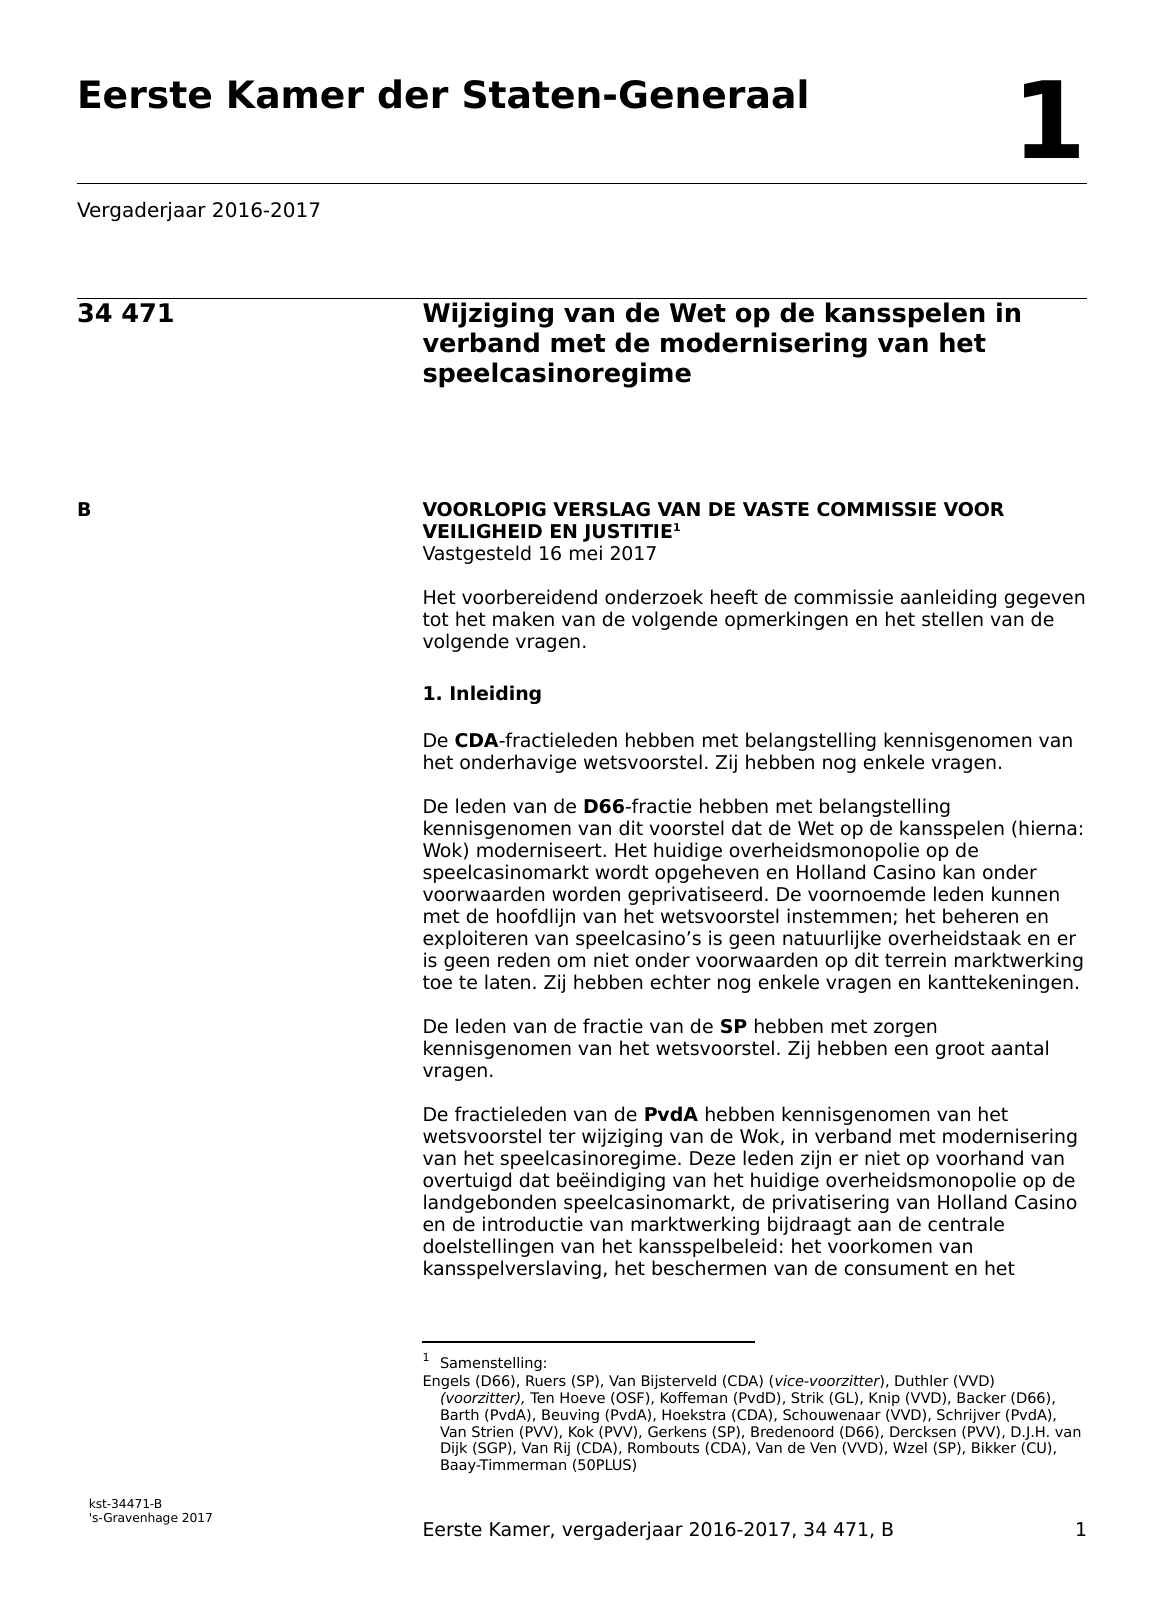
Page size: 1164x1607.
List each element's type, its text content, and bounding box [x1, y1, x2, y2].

subtitle 1. Inleiding [422, 683, 1087, 705]
text Samenstelling: [422, 1351, 1087, 1373]
table_header 1 [886, 59, 1087, 183]
text kst-34471-B [88, 1497, 323, 1511]
table_header Eerste Kamer der Staten-Generaal [77, 59, 886, 183]
text De leden van de fractie van de SP hebben met zorgen kennisgenomen van het wetsvoorstel. Zij hebben een groot aantal vragen. [422, 1016, 1087, 1082]
text De fractieleden van de PvdA hebben kennisgenomen van het wetsvoorstel ter wijziging van de Wok, in verband met modernisering van het speelcasinoregime. Deze leden zijn er niet op voorhand van overtuigd dat beëindiging van het huidige overheidsmonopolie op de landgebonden speelcasinomarkt, de privatisering van Holland Casino en de introductie van marktwerking bijdraagt aan de centrale doelstellingen van het kansspelbeleid: het voorkomen van kansspelverslaving, het beschermen van de consument en het [422, 1104, 1087, 1280]
subtitle B VOORLOPIG VERSLAG VAN DE VASTE COMMISSIE VOOR VEILIGHEID EN JUSTITIE [77, 499, 1087, 543]
table_cell Vergaderjaar 2016-2017 [77, 184, 1087, 298]
subtitle 34 471 Wijziging van de Wet op de kansspelen in verband met de modernisering van het speelcasinoregime [77, 299, 1087, 388]
text Engels (D66), Ruers (SP), Van Bijsterveld (CDA) (vice-voorzitter), Duthler (VVD) (voorzitter), Ten Hoeve (OSF), Koffeman (PvdD), Strik (GL), Knip (VVD), Backer (D66), Barth (PvdA), Beuving (PvdA), Hoekstra (CDA), Schouwenaar (VVD), Schrijver (PvdA), Van Strien (PVV), Kok (PVV), Gerkens (SP), Bredenoord (D66), Dercksen (PVV), D.J.H. van Dijk (SGP), Van Rij (CDA), Rombouts (CDA), Van de Ven (VVD), Wzel (SP), Bikker (CU), Baay-Timmerman (50PLUS) [422, 1373, 1087, 1474]
text 's-Gravenhage 2017 [88, 1511, 323, 1525]
text Vastgesteld 16 mei 2017 [422, 543, 1087, 565]
text De leden van de D66-fractie hebben met belangstelling kennisgenomen van dit voorstel dat de Wet op de kansspelen (hierna: Wok) moderniseert. Het huidige overheidsmonopolie op de speelcasinomarkt wordt opgeheven en Holland Casino kan onder voorwaarden worden geprivatiseerd. De voornoemde leden kunnen met de hoofdlijn van het wetsvoorstel instemmen; het beheren en exploiteren van speelcasino’s is geen natuurlijke overheidstaak en er is geen reden om niet onder voorwaarden op dit terrein marktwerking toe te laten. Zij hebben echter nog enkele vragen en kanttekeningen. [422, 796, 1087, 994]
text De CDA-fractieleden hebben met belangstelling kennisgenomen van het onderhavige wetsvoorstel. Zij hebben nog enkele vragen. [422, 730, 1087, 774]
text Het voorbereidend onderzoek heeft de commissie aanleiding gegeven tot het maken van de volgende opmerkingen en het stellen van de volgende vragen. [422, 587, 1087, 653]
